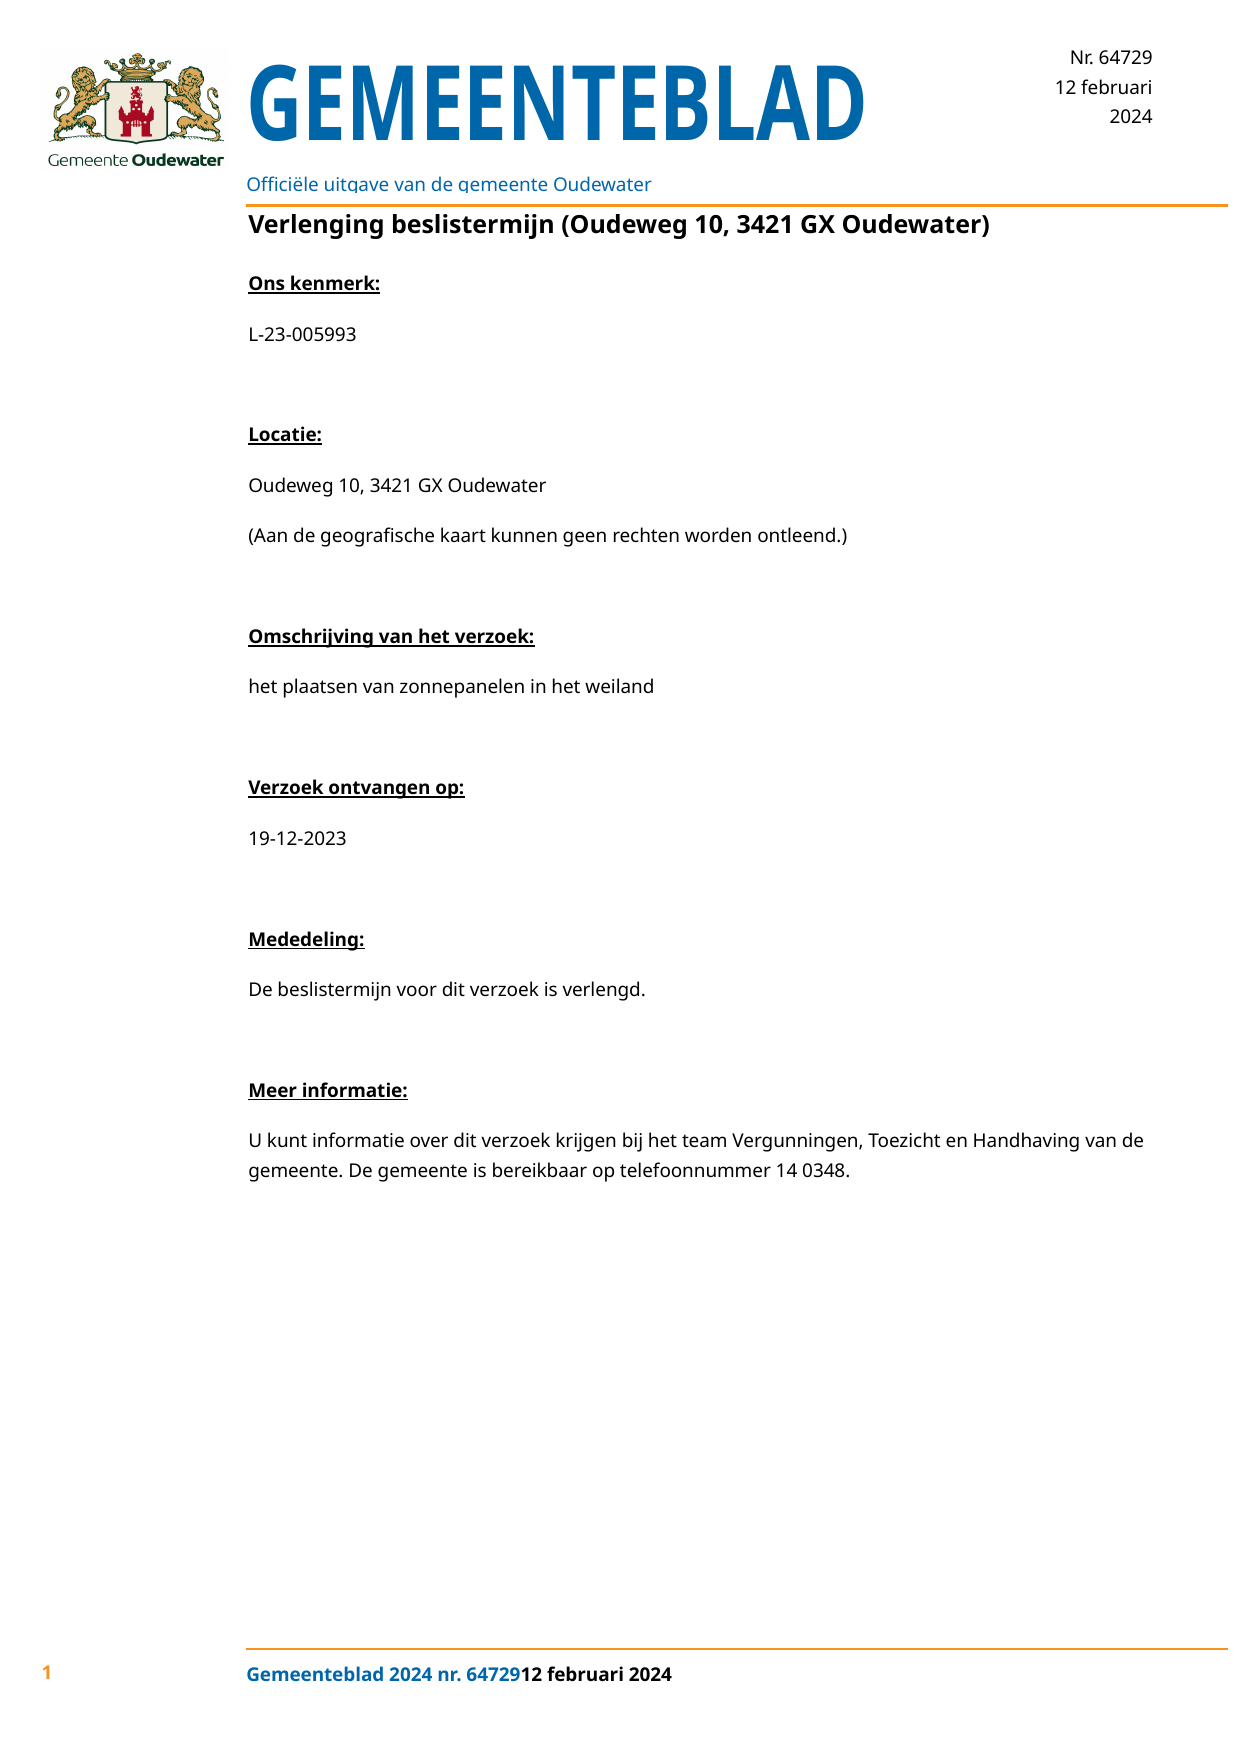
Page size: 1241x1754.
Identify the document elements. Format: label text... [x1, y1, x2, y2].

text Locatie: [248, 422, 1152, 447]
text Mededeling: [248, 926, 1152, 951]
text Verlenging beslistermijn (Oudeweg 10, 3421 GX Oudewater) [248, 207, 1152, 241]
text De beslistermijn voor dit verzoek is verlengd. [248, 976, 1152, 1002]
text 19-12-2023 [248, 825, 1152, 851]
text het plaatsen van zonnepanelen in het weiland [248, 674, 1152, 699]
text (Aan de geografische kaart kunnen geen rechten worden ontleend.) [248, 522, 1152, 548]
text Omschrijving van het verzoek: [248, 623, 1152, 649]
text L-23-005993 [248, 321, 1152, 346]
text Verzoek ontvangen op: [248, 774, 1152, 800]
picture [41, 47, 231, 172]
text Meer informatie: [248, 1077, 1152, 1103]
text Ons kenmerk: [248, 270, 1152, 296]
text Oudeweg 10, 3421 GX Oudewater [248, 472, 1152, 498]
text U kunt informatie over dit verzoek krijgen bij het team Vergunningen, Toezicht en Handhaving van de gemeente. De gemeente is bereikbaar op telefoonnummer 14 0348. [248, 1127, 1152, 1183]
